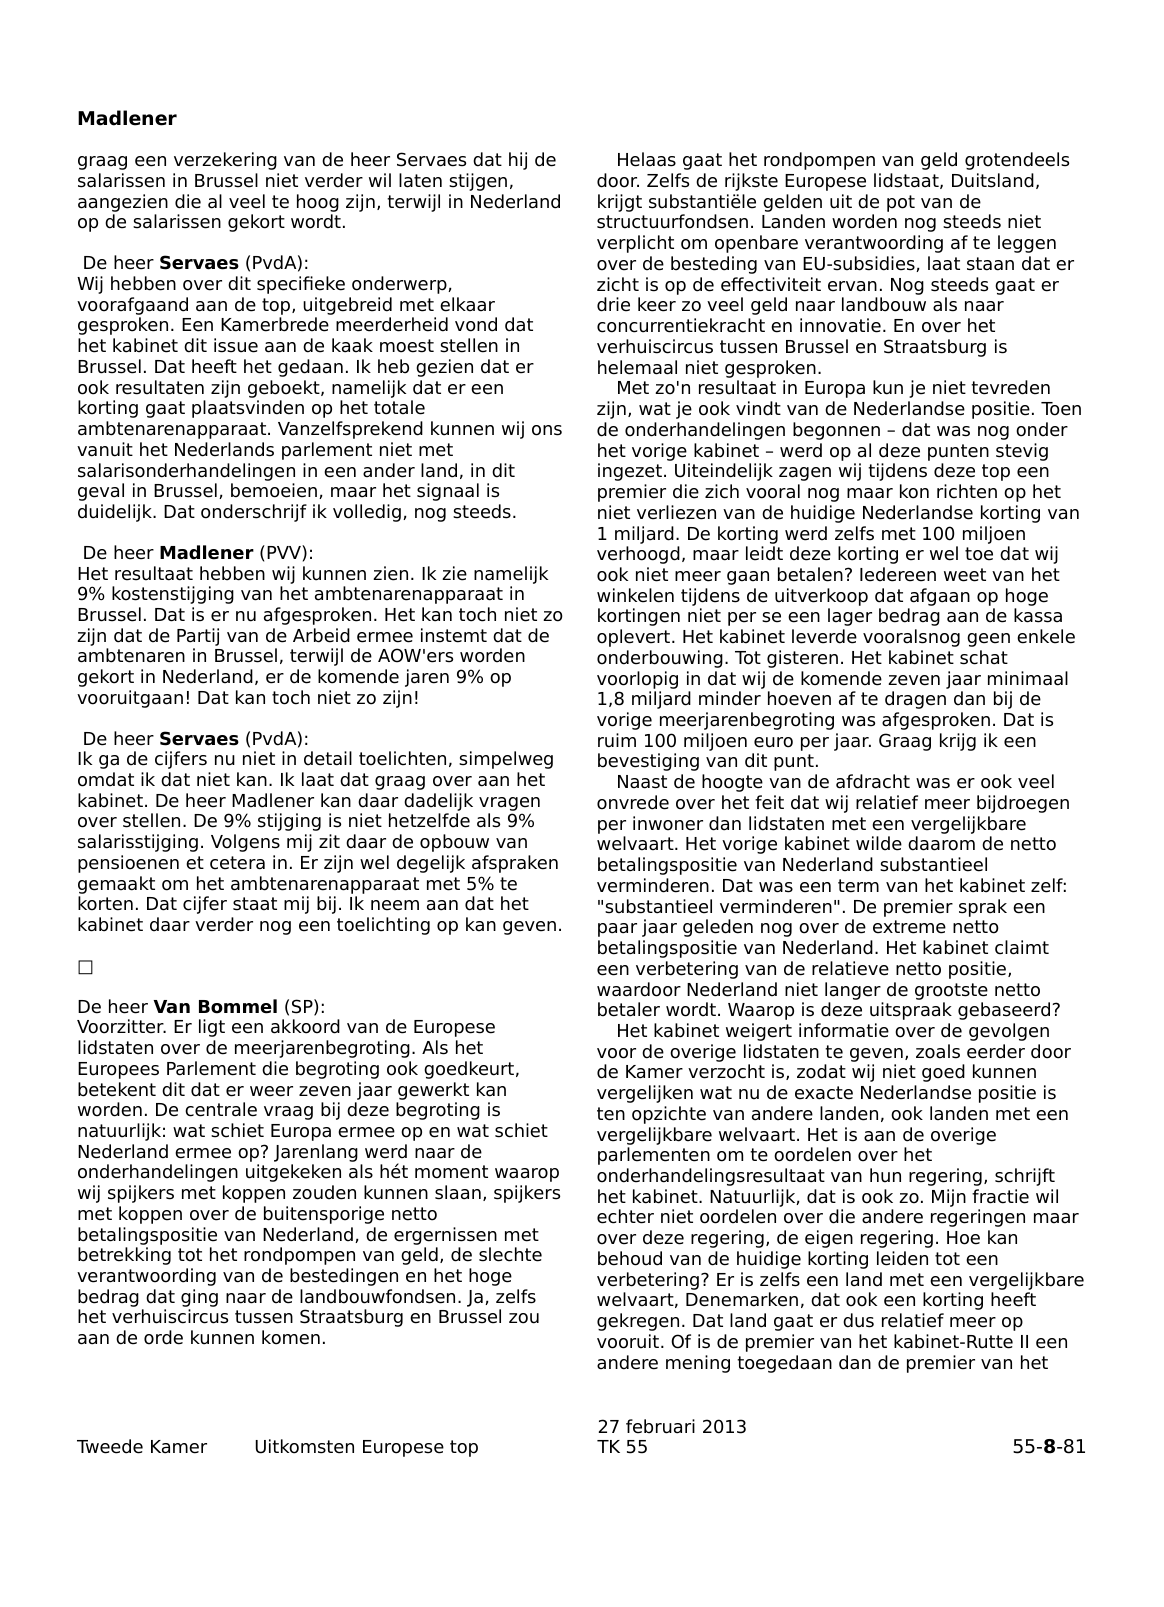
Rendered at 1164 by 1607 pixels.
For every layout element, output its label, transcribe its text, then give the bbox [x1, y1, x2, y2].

text De heer Servaes (PvdA): [77, 728, 567, 749]
text Met zo'n resultaat in Europa kun je niet tevreden zijn, wat je ook vindt van de Nederlandse positie. Toen de onderhandelingen begonnen – dat was nog onder het vorige kabinet – werd op al deze punten stevig ingezet. Uiteindelijk zagen wij tijdens deze top een premier die zich vooral nog maar kon richten op het niet verliezen van de huidige Nederlandse korting van 1 miljard. De korting werd zelfs met 100 miljoen verhoogd, maar leidt deze korting er wel toe dat wij ook niet meer gaan betalen? Iedereen weet van het winkelen tijdens de uitverkoop dat afgaan op hoge kortingen niet per se een lager bedrag aan de kassa oplevert. Het kabinet leverde vooralsnog geen enkele onderbouwing. Tot gisteren. Het kabinet schat voorlopig in dat wij de komende zeven jaar minimaal 1,8 miljard minder hoeven af te dragen dan bij de vorige meerjarenbegroting was afgesproken. Dat is ruim 100 miljoen euro per jaar. Graag krijg ik een bevestiging van dit punt. [596, 378, 1087, 772]
text De heer Servaes (PvdA): [77, 253, 567, 274]
text Naast de hoogte van de afdracht was er ook veel onvrede over het feit dat wij relatief meer bijdroegen per inwoner dan lidstaten met een vergelijkbare welvaart. Het vorige kabinet wilde daarom de netto betalingspositie van Nederland substantieel verminderen. Dat was een term van het kabinet zelf: "substantieel verminderen". De premier sprak een paar jaar geleden nog over de extreme netto betalingspositie van Nederland. Het kabinet claimt een verbetering van de relatieve netto positie, waardoor Nederland niet langer de grootste netto betaler wordt. Waarop is deze uitspraak gebaseerd? [596, 772, 1087, 1021]
text Wij hebben over dit specifieke onderwerp, voorafgaand aan de top, uitgebreid met elkaar gesproken. Een Kamerbrede meerderheid vond dat het kabinet dit issue aan de kaak moest stellen in Brussel. Dat heeft het gedaan. Ik heb gezien dat er ook resultaten zijn geboekt, namelijk dat er een korting gaat plaatsvinden op het totale ambtenarenapparaat. Vanzelfsprekend kunnen wij ons vanuit het Nederlands parlement niet met salarisonderhandelingen in een ander land, in dit geval in Brussel, bemoeien, maar het signaal is duidelijk. Dat onderschrijf ik volledig, nog steeds. [77, 274, 567, 523]
text De heer Madlener (PVV): [77, 543, 567, 563]
text Voorzitter. Er ligt een akkoord van de Europese lidstaten over de meerjarenbegroting. Als het Europees Parlement die begroting ook goedkeurt, betekent dit dat er weer zeven jaar gewerkt kan worden. De centrale vraag bij deze begroting is natuurlijk: wat schiet Europa ermee op en wat schiet Nederland ermee op? Jarenlang werd naar de onderhandelingen uitgekeken als hét moment waarop wij spijkers met koppen zouden kunnen slaan, spijkers met koppen over de buitensporige netto betalingspositie van Nederland, de ergernissen met betrekking tot het rondpompen van geld, de slechte verantwoording van de bestedingen en het hoge bedrag dat ging naar de landbouwfondsen. Ja, zelfs het verhuiscircus tussen Straatsburg en Brussel zou aan de orde kunnen komen. [77, 1017, 567, 1349]
text Ik ga de cijfers nu niet in detail toelichten, simpelweg omdat ik dat niet kan. Ik laat dat graag over aan het kabinet. De heer Madlener kan daar dadelijk vragen over stellen. De 9% stijging is niet hetzelfde als 9% salarisstijging. Volgens mij zit daar de opbouw van pensioenen et cetera in. Er zijn wel degelijk afspraken gemaakt om het ambtenarenapparaat met 5% te korten. Dat cijfer staat mij bij. Ik neem aan dat het kabinet daar verder nog een toelichting op kan geven. [77, 749, 567, 936]
text □ [77, 956, 567, 976]
text Het resultaat hebben wij kunnen zien. Ik zie namelijk 9% kostenstijging van het ambtenarenapparaat in Brussel. Dat is er nu afgesproken. Het kan toch niet zo zijn dat de Partij van de Arbeid ermee instemt dat de ambtenaren in Brussel, terwijl de AOW'ers worden gekort in Nederland, er de komende jaren 9% op vooruitgaan! Dat kan toch niet zo zijn! [77, 563, 567, 708]
text De heer Van Bommel (SP): [77, 996, 567, 1017]
text Helaas gaat het rondpompen van geld grotendeels door. Zelfs de rijkste Europese lidstaat, Duitsland, krijgt substantiële gelden uit de pot van de structuurfondsen. Landen worden nog steeds niet verplicht om openbare verantwoording af te leggen over de besteding van EU-subsidies, laat staan dat er zicht is op de effectiviteit ervan. Nog steeds gaat er drie keer zo veel geld naar landbouw als naar concurrentiekracht en innovatie. En over het verhuiscircus tussen Brussel en Straatsburg is helemaal niet gesproken. [596, 150, 1087, 378]
text graag een verzekering van de heer Servaes dat hij de salarissen in Brussel niet verder wil laten stijgen, aangezien die al veel te hoog zijn, terwijl in Nederland op de salarissen gekort wordt. [77, 150, 567, 233]
text Het kabinet weigert informatie over de gevolgen voor de overige lidstaten te geven, zoals eerder door de Kamer verzocht is, zodat wij niet goed kunnen vergelijken wat nu de exacte Nederlandse positie is ten opzichte van andere landen, ook landen met een vergelijkbare welvaart. Het is aan de overige parlementen om te oordelen over het onderhandelingsresultaat van hun regering, schrijft het kabinet. Natuurlijk, dat is ook zo. Mijn fractie wil echter niet oordelen over die andere regeringen maar over deze regering, de eigen regering. Hoe kan behoud van de huidige korting leiden tot een verbetering? Er is zelfs een land met een vergelijkbare welvaart, Denemarken, dat ook een korting heeft gekregen. Dat land gaat er dus relatief meer op vooruit. Of is de premier van het kabinet-Rutte II een andere mening toegedaan dan de premier van het [596, 1021, 1087, 1373]
